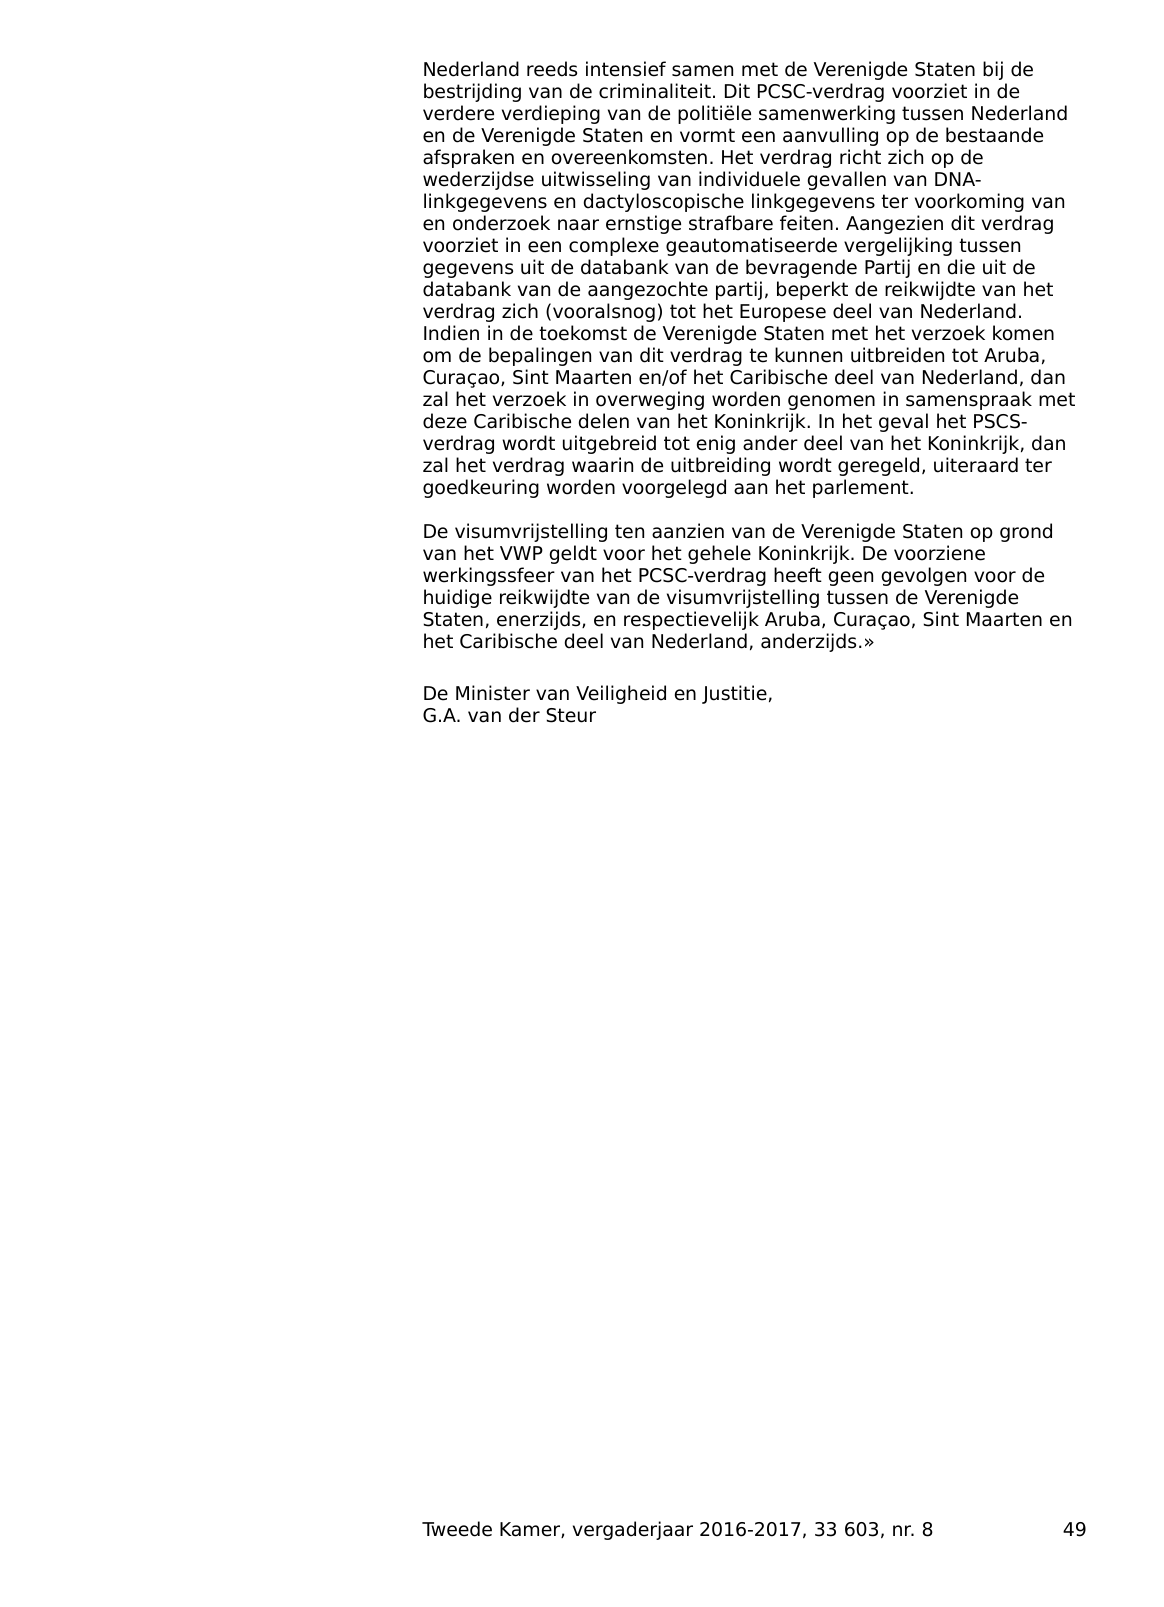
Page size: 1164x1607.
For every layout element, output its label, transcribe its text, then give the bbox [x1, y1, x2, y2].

text Nederland reeds intensief samen met de Verenigde Staten bij de bestrijding van de criminaliteit. Dit PCSC-verdrag voorziet in de verdere verdieping van de politiële samenwerking tussen Nederland en de Verenigde Staten en vormt een aanvulling op de bestaande afspraken en overeenkomsten. Het verdrag richt zich op de wederzijdse uitwisseling van individuele gevallen van DNA-linkgegevens en dactyloscopische linkgegevens ter voorkoming van en onderzoek naar ernstige strafbare feiten. Aangezien dit verdrag voorziet in een complexe geautomatiseerde vergelijking tussen gegevens uit de databank van de bevragende Partij en die uit de databank van de aangezochte partij, beperkt de reikwijdte van het verdrag zich (vooralsnog) tot het Europese deel van Nederland. Indien in de toekomst de Verenigde Staten met het verzoek komen om de bepalingen van dit verdrag te kunnen uitbreiden tot Aruba, Curaçao, Sint Maarten en/of het Caribische deel van Nederland, dan zal het verzoek in overweging worden genomen in samenspraak met deze Caribische delen van het Koninkrijk. In het geval het PSCS-verdrag wordt uitgebreid tot enig ander deel van het Koninkrijk, dan zal het verdrag waarin de uitbreiding wordt geregeld, uiteraard ter goedkeuring worden voorgelegd aan het parlement. [422, 59, 1087, 499]
text De Minister van Veiligheid en Justitie, G.A. van der Steur [422, 683, 1087, 727]
text De visumvrijstelling ten aanzien van de Verenigde Staten op grond van het VWP geldt voor het gehele Koninkrijk. De voorziene werkingssfeer van het PCSC-verdrag heeft geen gevolgen voor de huidige reikwijdte van de visumvrijstelling tussen de Verenigde Staten, enerzijds, en respectievelijk Aruba, Curaçao, Sint Maarten en het Caribische deel van Nederland, anderzijds.» [422, 521, 1087, 653]
